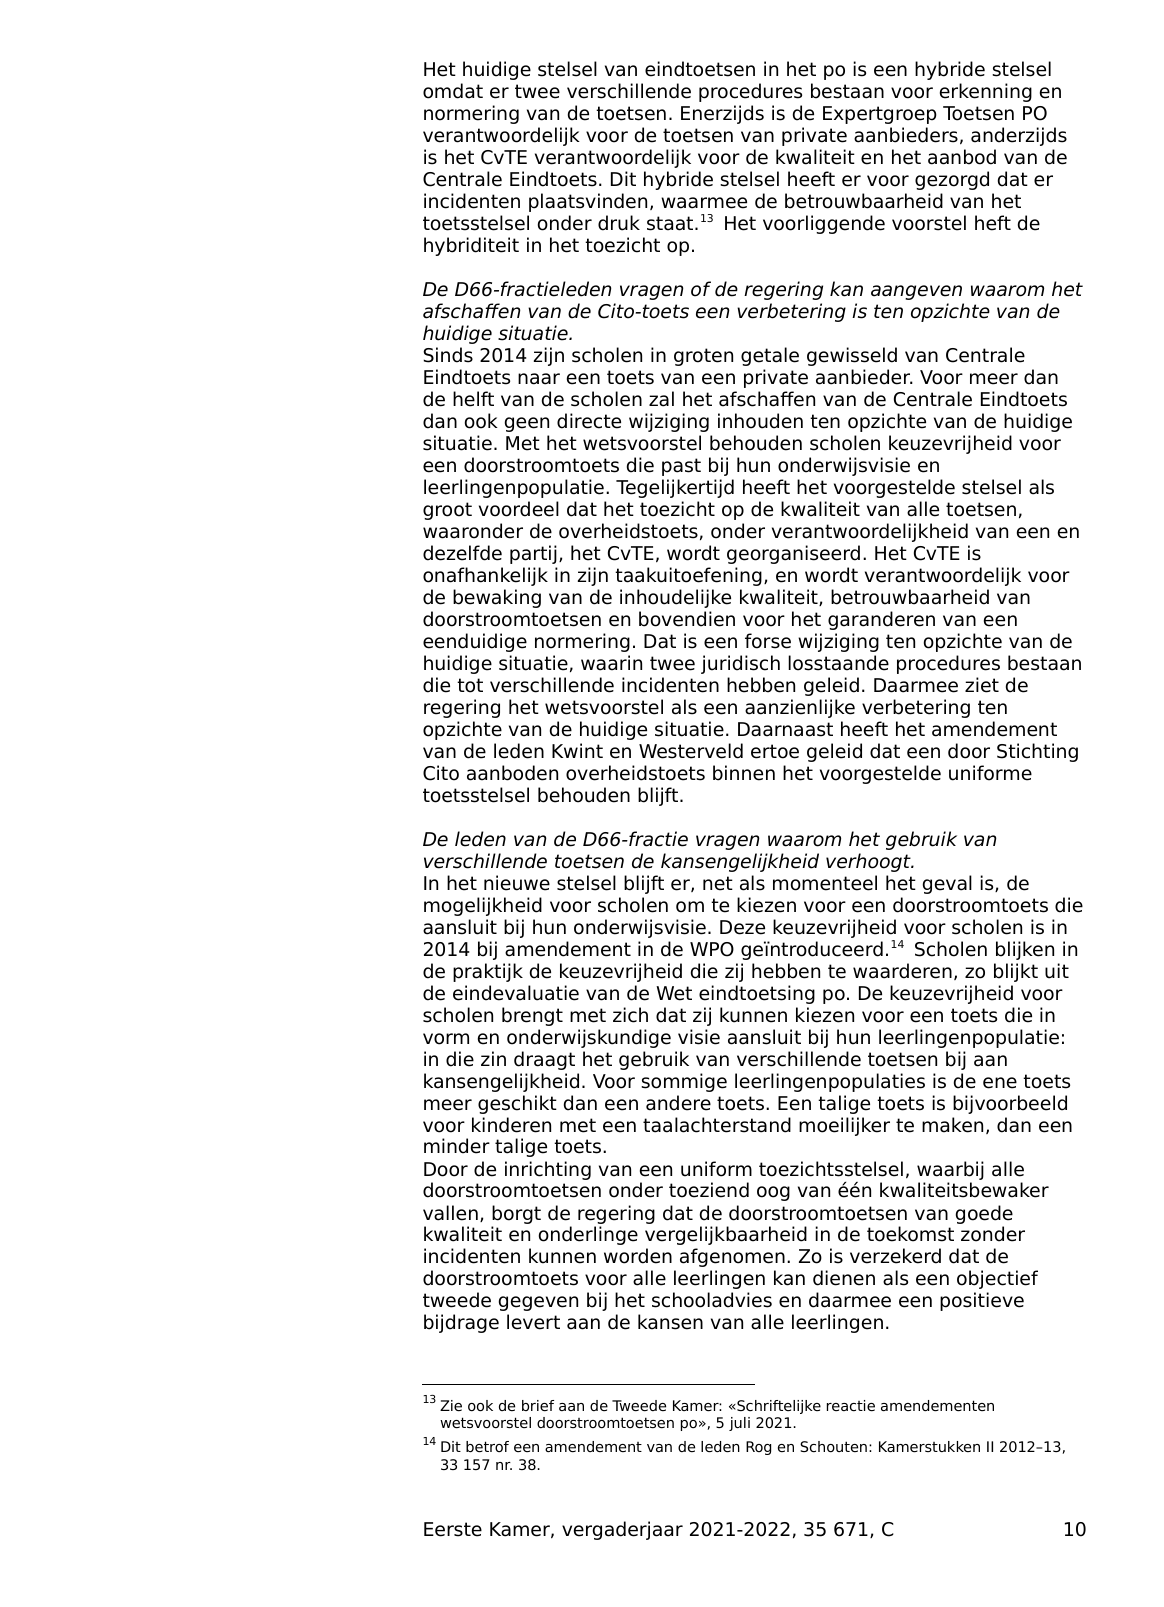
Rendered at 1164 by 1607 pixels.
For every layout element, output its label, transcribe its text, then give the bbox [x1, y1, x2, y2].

text Door de inrichting van een uniform toezichtsstelsel, waarbij alle doorstroomtoetsen onder toeziend oog van één kwaliteitsbewaker vallen, borgt de regering dat de doorstroomtoetsen van goede kwaliteit en onderlinge vergelijkbaarheid in de toekomst zonder incidenten kunnen worden afgenomen. Zo is verzekerd dat de doorstroomtoets voor alle leerlingen kan dienen als een objectief tweede gegeven bij het schooladvies en daarmee een positieve bijdrage levert aan de kansen van alle leerlingen. [422, 1158, 1087, 1334]
text De D66-fractieleden vragen of de regering kan aangeven waarom het afschaffen van de Cito-toets een verbetering is ten opzichte van de huidige situatie. [422, 279, 1087, 345]
text De leden van de D66-fractie vragen waarom het gebruik van verschillende toetsen de kansengelijkheid verhoogt. [422, 829, 1087, 873]
text In het nieuwe stelsel blijft er, net als momenteel het geval is, de mogelijkheid voor scholen om te kiezen voor een doorstroomtoets die aansluit bij hun onderwijsvisie. Deze keuzevrijheid voor scholen is in 2014 bij amendement in de WPO geïntroduceerd. Scholen blijken in de praktijk de keuzevrijheid die zij hebben te waarderen, zo blijkt uit de eindevaluatie van de Wet eindtoetsing po. De keuzevrijheid voor scholen brengt met zich dat zij kunnen kiezen voor een toets die in vorm en onderwijskundige visie aansluit bij hun leerlingenpopulatie: in die zin draagt het gebruik van verschillende toetsen bij aan kansengelijkheid. Voor sommige leerlingenpopulaties is de ene toets meer geschikt dan een andere toets. Een talige toets is bijvoorbeeld voor kinderen met een taalachterstand moeilijker te maken, dan een minder talige toets. [422, 873, 1087, 1158]
text Dit betrof een amendement van de leden Rog en Schouten: Kamerstukken II 2012–13, 33 157 nr. 38. [422, 1435, 1087, 1474]
text Zie ook de brief aan de Tweede Kamer: «Schriftelijke reactie amendementen wetsvoorstel doorstroomtoetsen po», 5 juli 2021. [422, 1393, 1087, 1432]
text Het huidige stelsel van eindtoetsen in het po is een hybride stelsel omdat er twee verschillende procedures bestaan voor erkenning en normering van de toetsen. Enerzijds is de Expertgroep Toetsen PO verantwoordelijk voor de toetsen van private aanbieders, anderzijds is het CvTE verantwoordelijk voor de kwaliteit en het aanbod van de Centrale Eindtoets. Dit hybride stelsel heeft er voor gezorgd dat er incidenten plaatsvinden, waarmee de betrouwbaarheid van het toetsstelsel onder druk staat. Het voorliggende voorstel heft de hybriditeit in het toezicht op. [422, 59, 1087, 257]
text Sinds 2014 zijn scholen in groten getale gewisseld van Centrale Eindtoets naar een toets van een private aanbieder. Voor meer dan de helft van de scholen zal het afschaffen van de Centrale Eindtoets dan ook geen directe wijziging inhouden ten opzichte van de huidige situatie. Met het wetsvoorstel behouden scholen keuzevrijheid voor een doorstroomtoets die past bij hun onderwijsvisie en leerlingenpopulatie. Tegelijkertijd heeft het voorgestelde stelsel als groot voordeel dat het toezicht op de kwaliteit van alle toetsen, waaronder de overheidstoets, onder verantwoordelijkheid van een en dezelfde partij, het CvTE, wordt georganiseerd. Het CvTE is onafhankelijk in zijn taakuitoefening, en wordt verantwoordelijk voor de bewaking van de inhoudelijke kwaliteit, betrouwbaarheid van doorstroomtoetsen en bovendien voor het garanderen van een eenduidige normering. Dat is een forse wijziging ten opzichte van de huidige situatie, waarin twee juridisch losstaande procedures bestaan die tot verschillende incidenten hebben geleid. Daarmee ziet de regering het wetsvoorstel als een aanzienlijke verbetering ten opzichte van de huidige situatie. Daarnaast heeft het amendement van de leden Kwint en Westerveld ertoe geleid dat een door Stichting Cito aanboden overheidstoets binnen het voorgestelde uniforme toetsstelsel behouden blijft. [422, 345, 1087, 807]
